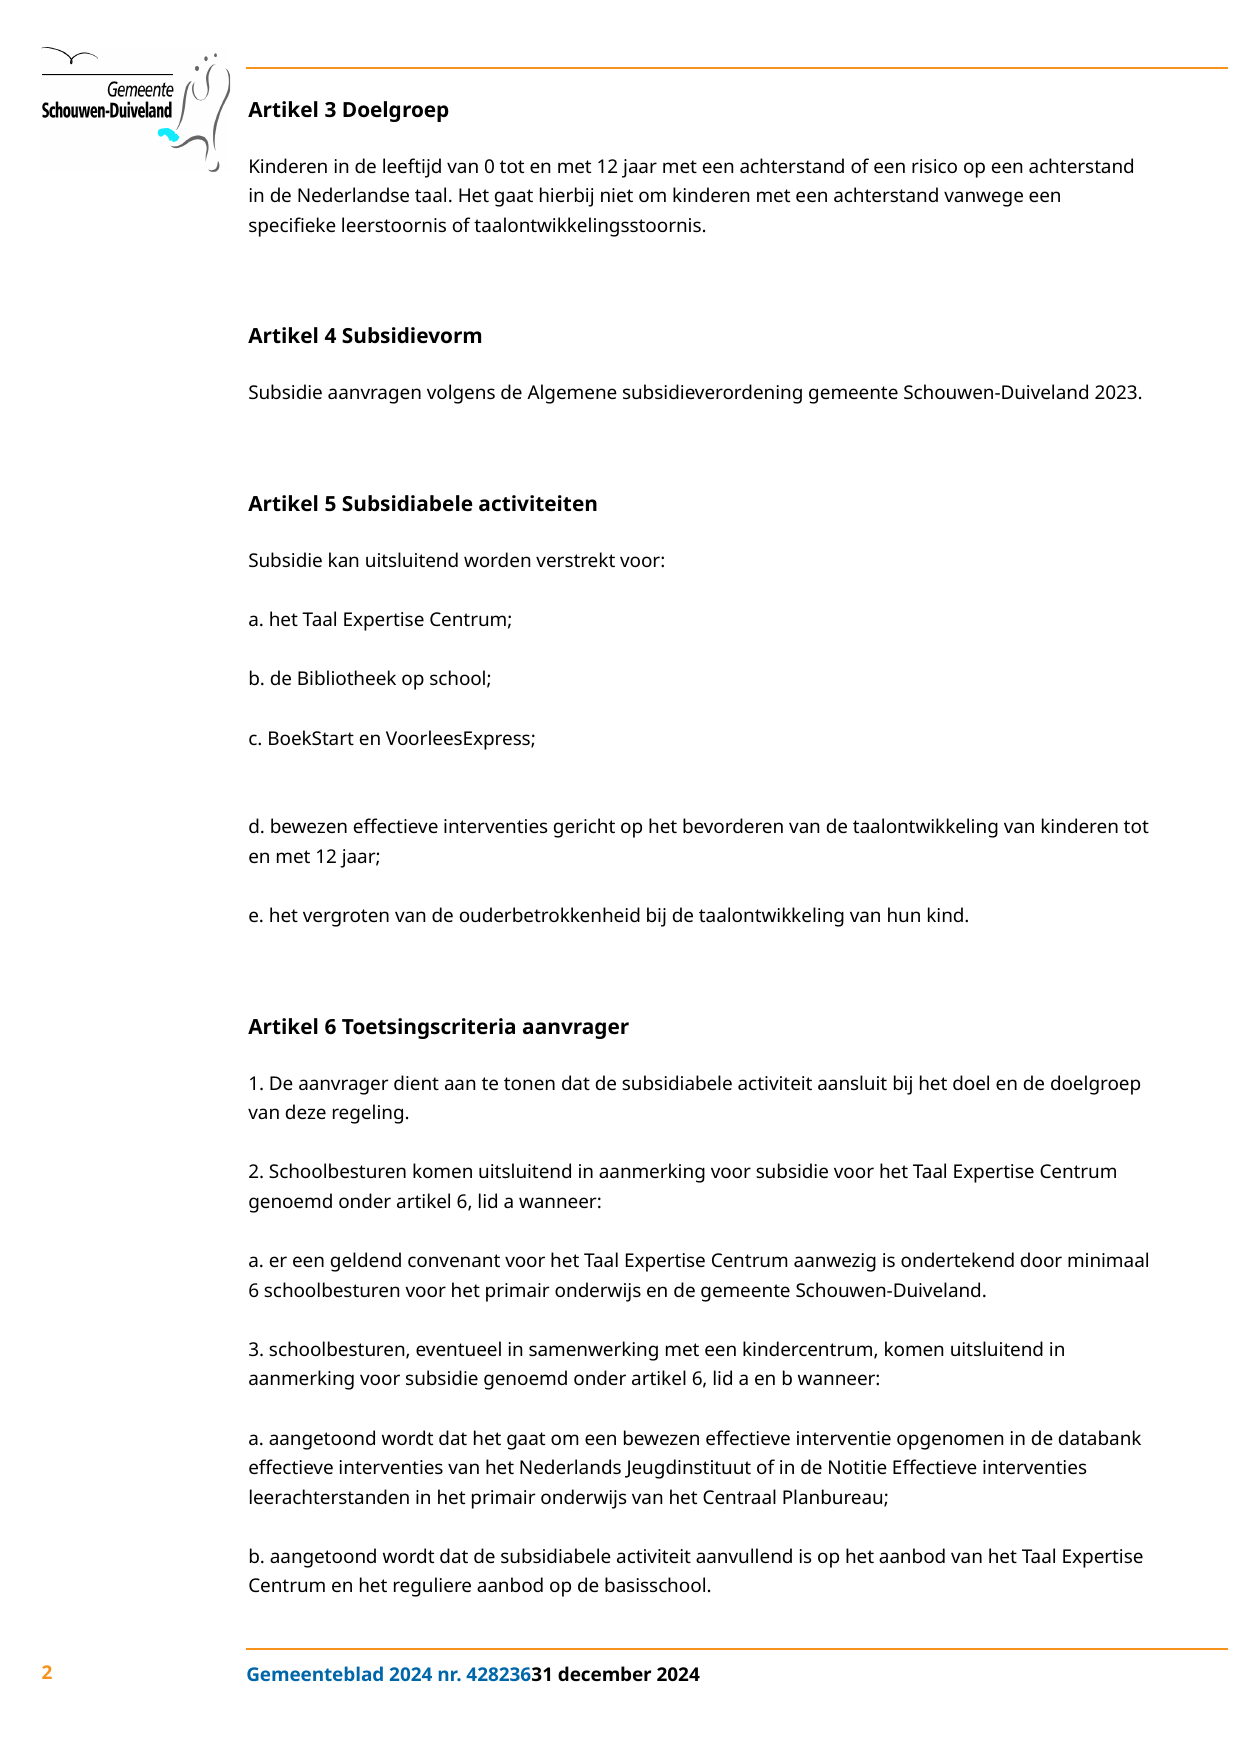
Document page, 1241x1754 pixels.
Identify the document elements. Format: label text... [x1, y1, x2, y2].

text Kinderen in de leeftijd van 0 tot en met 12 jaar met een achterstand of een risico op een achterstand in de Nederlandse taal. Het gaat hierbij niet om kinderen met een achterstand vanwege een specifieke leerstoornis of taalontwikkelingsstoornis. [248, 153, 1152, 238]
text Subsidie kan uitsluitend worden verstrekt voor: [248, 547, 1152, 573]
text a. het Taal Expertise Centrum; [248, 606, 1152, 632]
text b. de Bibliotheek op school; [248, 666, 1152, 691]
text Artikel 6 Toetsingscriteria aanvrager [248, 1012, 1152, 1040]
text d. bewezen effectieve interventies gericht op het bevorderen van de taalontwikkeling van kinderen tot en met 12 jaar; [248, 813, 1152, 869]
text a. aangetoond wordt dat het gaat om een bewezen effectieve interventie opgenomen in de databank effectieve interventies van het Nederlands Jeugdinstituut of in de Notitie Effectieve interventies leerachterstanden in het primair onderwijs van het Centraal Planbureau; [248, 1425, 1152, 1510]
text Artikel 3 Doelgroep [248, 95, 1152, 123]
text 1. De aanvrager dient aan te tonen dat de subsidiabele activiteit aansluit bij het doel en de doelgroep van deze regeling. [248, 1070, 1152, 1125]
text c. BoekStart en VoorleesExpress; [248, 725, 1152, 750]
text Artikel 4 Subsidievorm [248, 322, 1152, 350]
text b. aangetoond wordt dat de subsidiabele activiteit aanvullend is op het aanbod van het Taal Expertise Centrum en het reguliere aanbod op de basisschool. [248, 1543, 1152, 1598]
text 3. schoolbesturen, eventueel in samenwerking met een kindercentrum, komen uitsluitend in aanmerking voor subsidie genoemd onder artikel 6, lid a en b wanneer: [248, 1336, 1152, 1391]
text Artikel 5 Subsidiabele activiteiten [248, 489, 1152, 518]
text e. het vergroten van de ouderbetrokkenheid bij de taalontwikkeling van hun kind. [248, 902, 1152, 928]
text 2. Schoolbesturen komen uitsluitend in aanmerking voor subsidie voor het Taal Expertise Centrum genoemd onder artikel 6, lid a wanneer: [248, 1158, 1152, 1214]
picture [41, 47, 231, 172]
text a. er een geldend convenant voor het Taal Expertise Centrum aanwezig is ondertekend door minimaal 6 schoolbesturen voor het primair onderwijs en de gemeente Schouwen-Duiveland. [248, 1247, 1152, 1303]
text Subsidie aanvragen volgens de Algemene subsidieverordening gemeente Schouwen-Duiveland 2023. [248, 379, 1152, 405]
